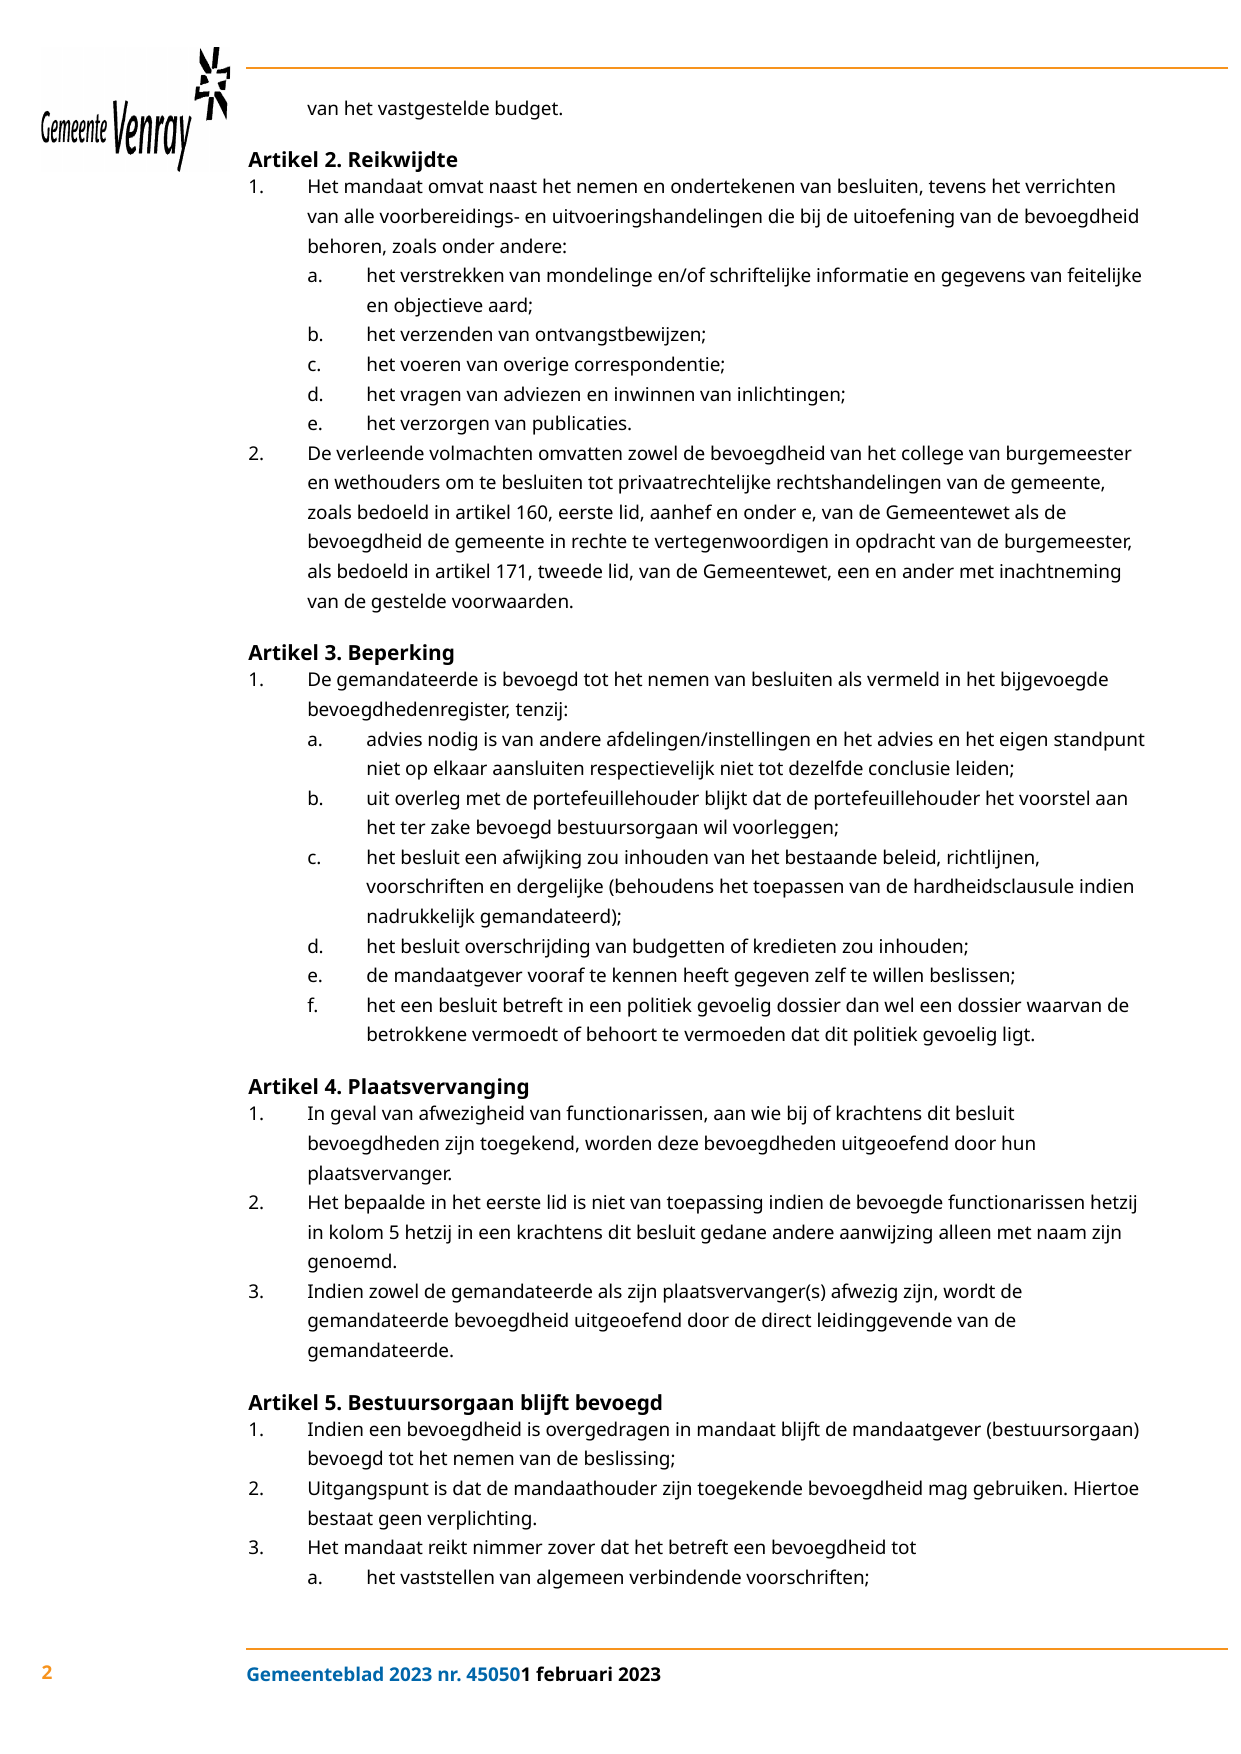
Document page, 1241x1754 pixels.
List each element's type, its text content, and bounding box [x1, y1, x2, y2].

list Het mandaat reikt nimmer zover dat het betreft een bevoegdheid tot [248, 1534, 1152, 1560]
list Indien zowel de gemandateerde als zijn plaatsvervanger(s) afwezig zijn, wordt de gemandateerde bevoegdheid uitgeoefend door de direct leidinggevende van de gemandateerde. [248, 1278, 1152, 1363]
list In geval van afwezigheid van functionarissen, aan wie bij of krachtens dit besluit bevoegdheden zijn toegekend, worden deze bevoegdheden uitgeoefend door hun plaatsvervanger. [248, 1101, 1152, 1185]
text Artikel 5. Bestuursorgaan blijft bevoegd [248, 1388, 1152, 1416]
list het verzenden van ontvangstbewijzen; [307, 322, 1152, 347]
list Het bepaalde in het eerste lid is niet van toepassing indien de bevoegde functionarissen hetzij in kolom 5 hetzij in een krachtens dit besluit gedane andere aanwijzing alleen met naam zijn genoemd. [248, 1189, 1152, 1274]
list advies nodig is van andere afdelingen/instellingen en het advies en het eigen standpunt niet op elkaar aansluiten respectievelijk niet tot dezelfde conclusie leiden; [307, 726, 1152, 781]
list het besluit overschrijding van budgetten of kredieten zou inhouden; [307, 933, 1152, 959]
list uit overleg met de portefeuillehouder blijkt dat de portefeuillehouder het voorstel aan het ter zake bevoegd bestuursorgaan wil voorleggen; [307, 785, 1152, 840]
list het een besluit betreft in een politiek gevoelig dossier dan wel een dossier waarvan de betrokkene vermoedt of behoort te vermoeden dat dit politiek gevoelig ligt. [307, 992, 1152, 1047]
list het vragen van adviezen en inwinnen van inlichtingen; [307, 381, 1152, 406]
list van het vastgestelde budget. [248, 95, 1152, 121]
list de mandaatgever vooraf te kennen heeft gegeven zelf te willen beslissen; [307, 962, 1152, 988]
list het verzorgen van publicaties. [307, 410, 1152, 436]
list Het mandaat omvat naast het nemen en ondertekenen van besluiten, tevens het verrichten van alle voorbereidings- en uitvoeringshandelingen die bij de uitoefening van de bevoegdheid behoren, zoals onder andere: [248, 174, 1152, 258]
list het verstrekken van mondelinge en/of schriftelijke informatie en gegevens van feitelijke en objectieve aard; [307, 262, 1152, 318]
list Indien een bevoegdheid is overgedragen in mandaat blijft de mandaatgever (bestuursorgaan) bevoegd tot het nemen van de beslissing; [248, 1416, 1152, 1471]
list het vaststellen van algemeen verbindende voorschriften; [307, 1564, 1152, 1590]
text Artikel 2. Reikwijdte [248, 145, 1152, 174]
list het besluit een afwijking zou inhouden van het bestaande beleid, richtlijnen, voorschriften en dergelijke (behoudens het toepassen van de hardheidsclausule indien nadrukkelijk gemandateerd); [307, 844, 1152, 929]
list De verleende volmachten omvatten zowel de bevoegdheid van het college van burgemeester en wethouders om te besluiten tot privaatrechtelijke rechtshandelingen van de gemeente, zoals bedoeld in artikel 160, eerste lid, aanhef en onder e, van de Gemeentewet als de bevoegdheid de gemeente in rechte te vertegenwoordigen in opdracht van de burgemeester, als bedoeld in artikel 171, tweede lid, van de Gemeentewet, een en ander met inachtneming van de gestelde voorwaarden. [248, 440, 1152, 613]
text Artikel 3. Beperking [248, 638, 1152, 667]
list het voeren van overige correspondentie; [307, 351, 1152, 377]
list Uitgangspunt is dat de mandaathouder zijn toegekende bevoegdheid mag gebruiken. Hiertoe bestaat geen verplichting. [248, 1475, 1152, 1531]
text Artikel 4. Plaatsvervanging [248, 1072, 1152, 1101]
list De gemandateerde is bevoegd tot het nemen van besluiten als vermeld in het bijgevoegde bevoegdhedenregister, tenzij: [248, 667, 1152, 722]
picture [41, 47, 231, 172]
